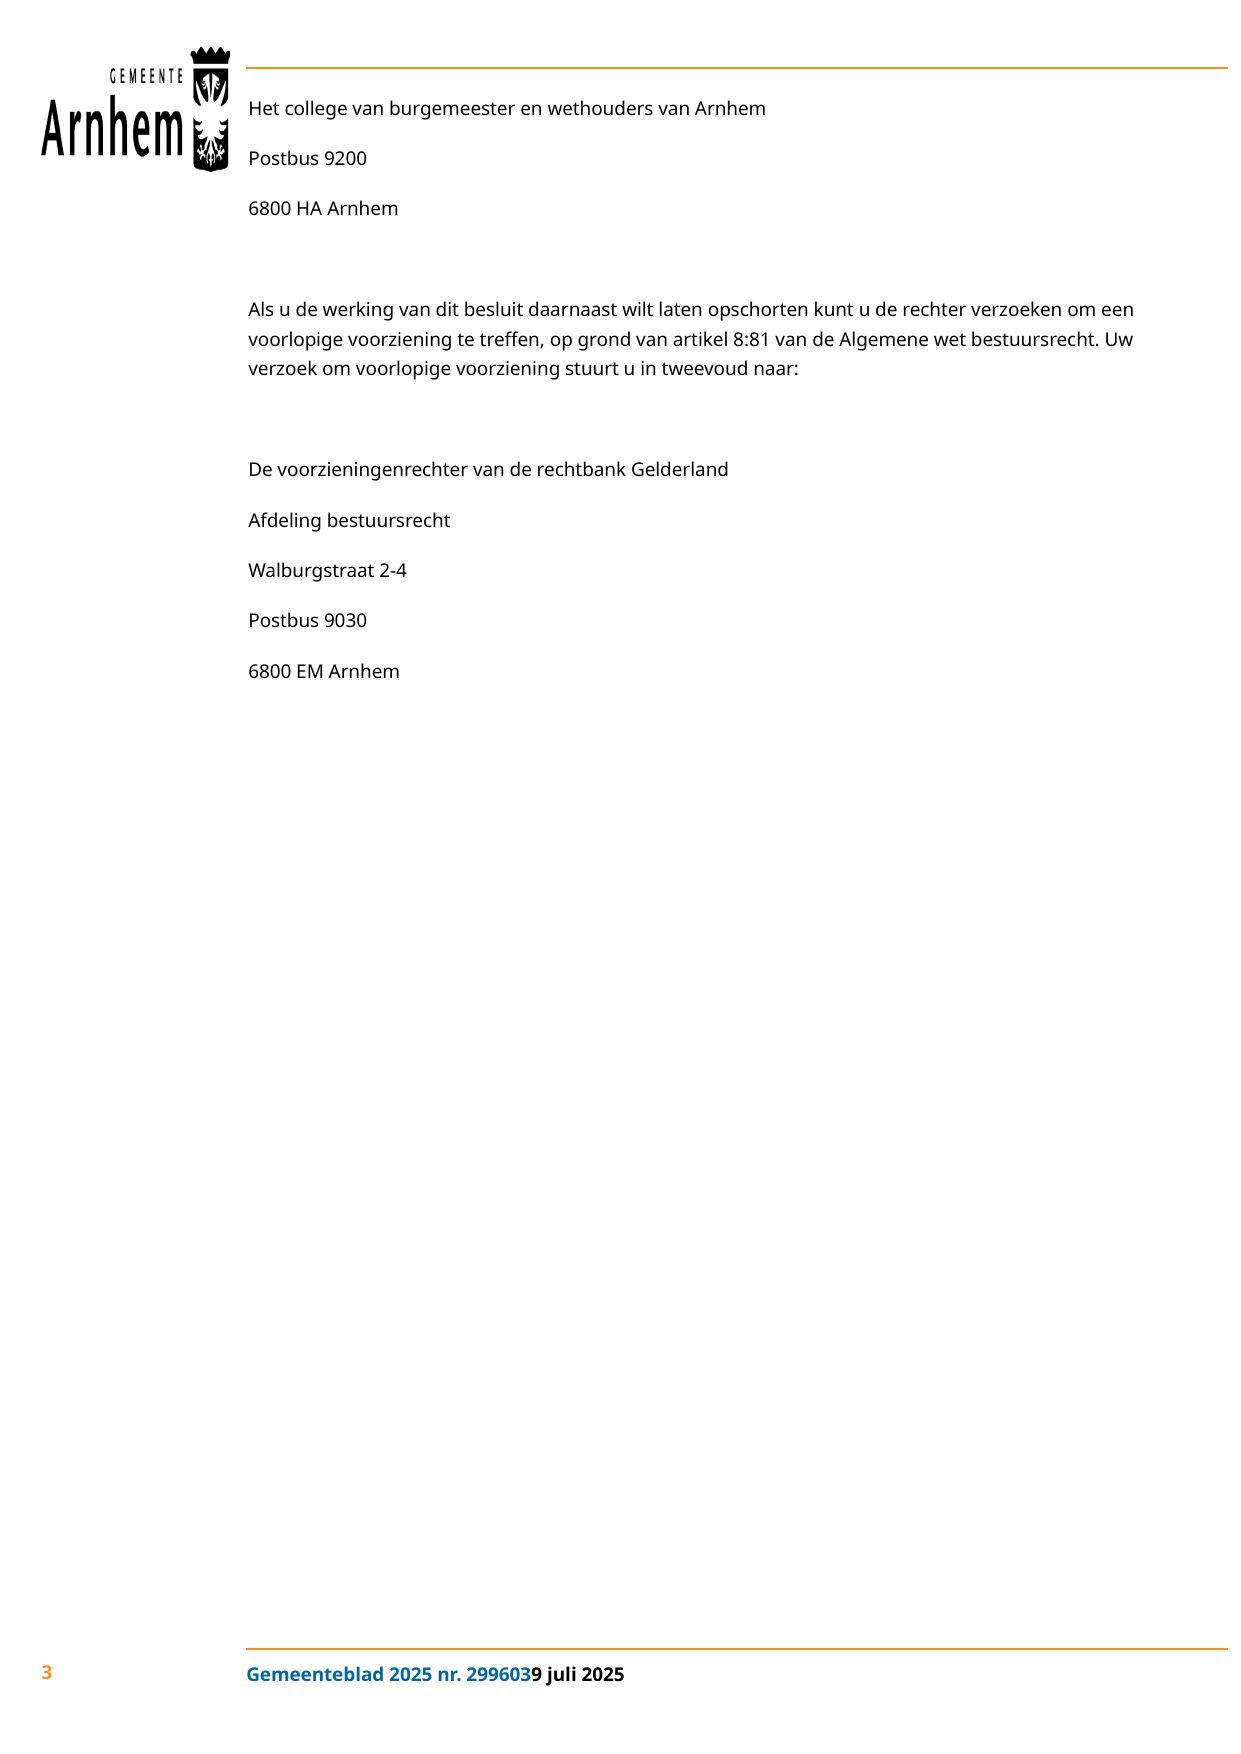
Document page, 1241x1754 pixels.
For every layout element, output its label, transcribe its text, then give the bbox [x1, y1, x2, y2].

text Afdeling bestuursrecht [248, 507, 1152, 533]
picture [41, 47, 231, 172]
text Postbus 9030 [248, 608, 1152, 633]
text Walburgstraat 2-4 [248, 557, 1152, 583]
text Het college van burgemeester en wethouders van Arnhem [248, 95, 1152, 121]
text De voorzieningenrechter van de rechtbank Gelderland [248, 456, 1152, 482]
text 6800 HA Arnhem [248, 196, 1152, 221]
text 6800 EM Arnhem [248, 658, 1152, 684]
text Postbus 9200 [248, 145, 1152, 171]
text Als u de werking van dit besluit daarnaast wilt laten opschorten kunt u de rechter verzoeken om een voorlopige voorziening te treffen, op grond van artikel 8:81 van de Algemene wet bestuursrecht. Uw verzoek om voorlopige voorziening stuurt u in tweevoud naar: [248, 296, 1152, 381]
